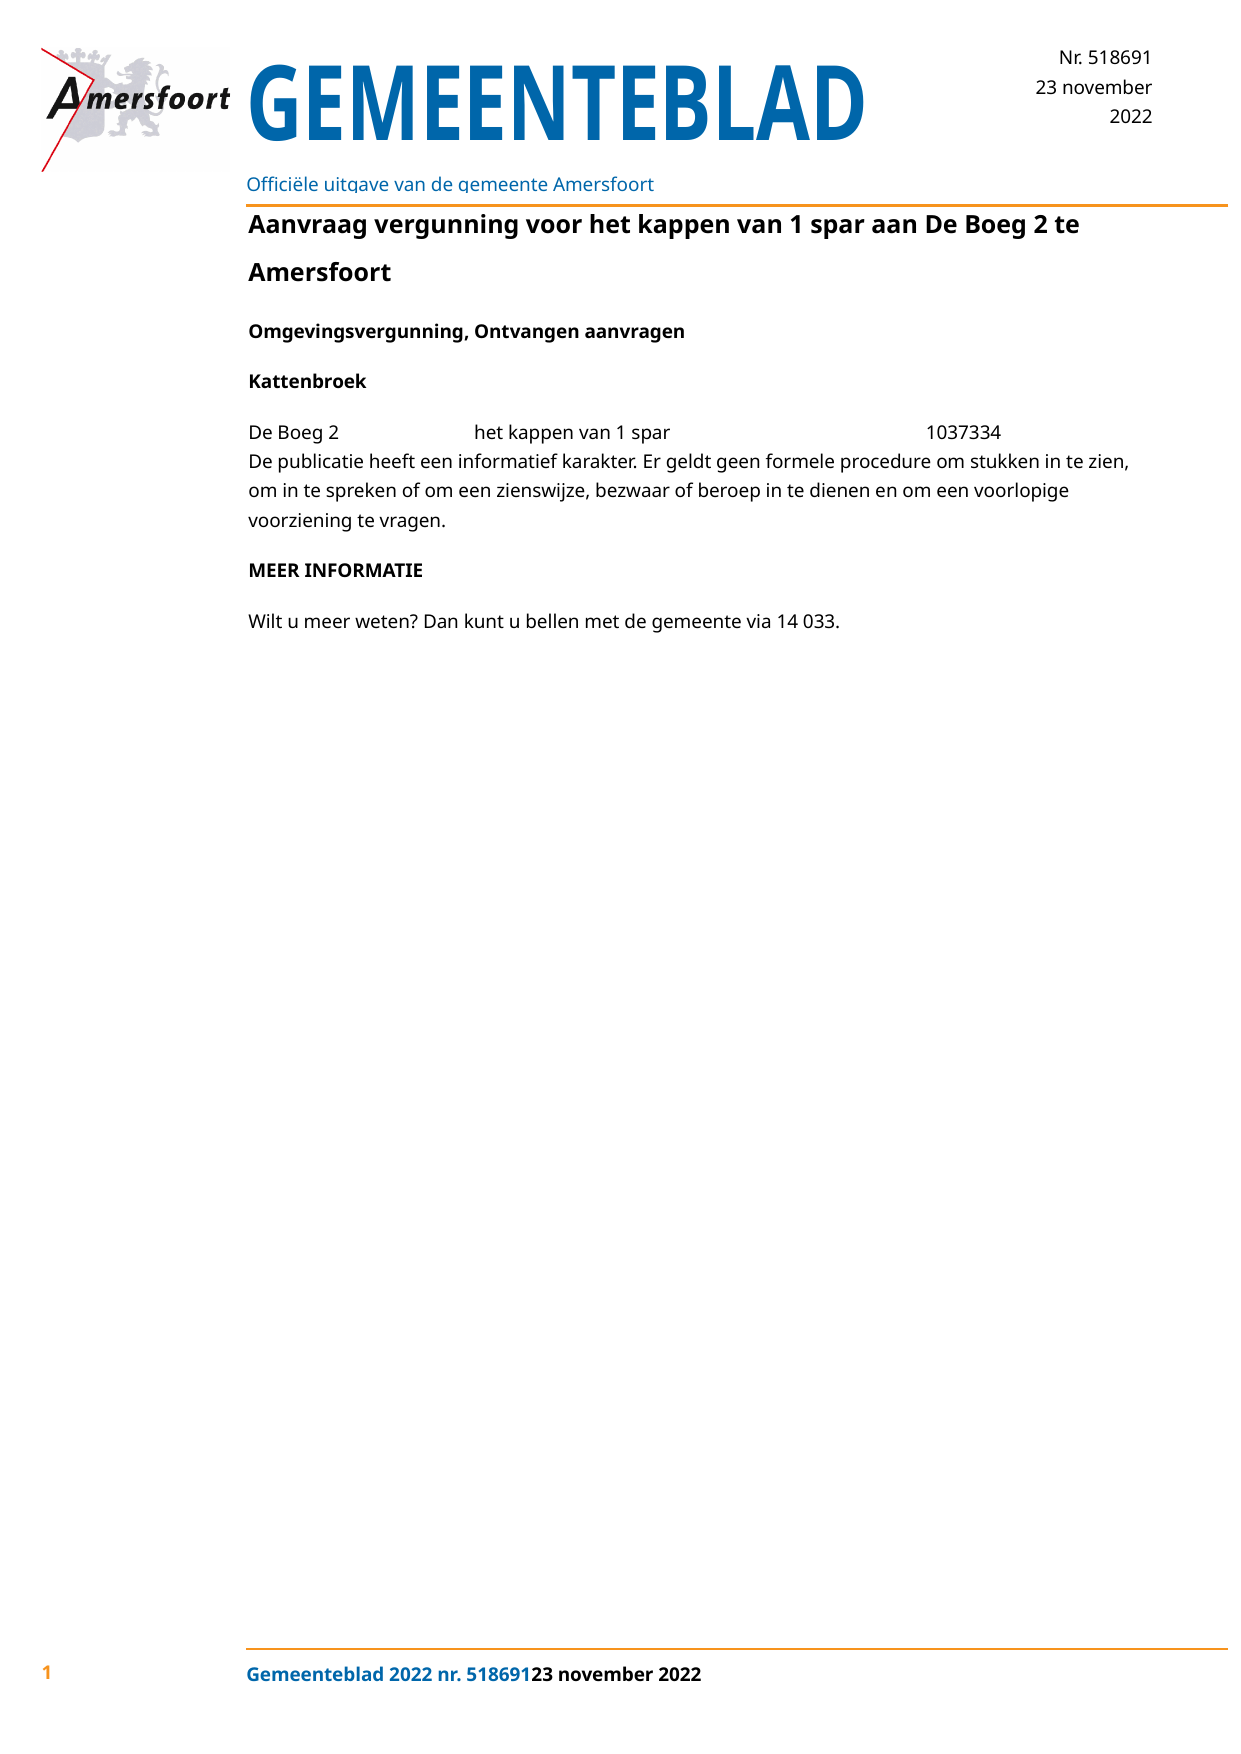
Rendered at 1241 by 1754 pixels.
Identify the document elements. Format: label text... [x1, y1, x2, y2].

text De publicatie heeft een informatief karakter. Er geldt geen formele procedure om stukken in te zien, om in te spreken of om een zienswijze, bezwaar of beroep in te dienen en om een voorlopige voorziening te vragen. [248, 448, 1152, 533]
text Omgevingsvergunning, Ontvangen aanvragen [248, 318, 1152, 344]
table_header het kappen van 1 spar [474, 419, 700, 444]
text Kattenbroek [248, 368, 1152, 394]
table_header 1037334 [926, 419, 1152, 444]
text Aanvraag vergunning voor het kappen van 1 spar aan De Boeg 2 te Amersfoort [248, 207, 1152, 288]
table_header [700, 419, 926, 444]
picture [41, 47, 231, 172]
text MEER INFORMATIE [248, 557, 1152, 583]
table_header De Boeg 2 [248, 419, 474, 444]
text Wilt u meer weten? Dan kunt u bellen met de gemeente via 14 033. [248, 608, 1152, 633]
